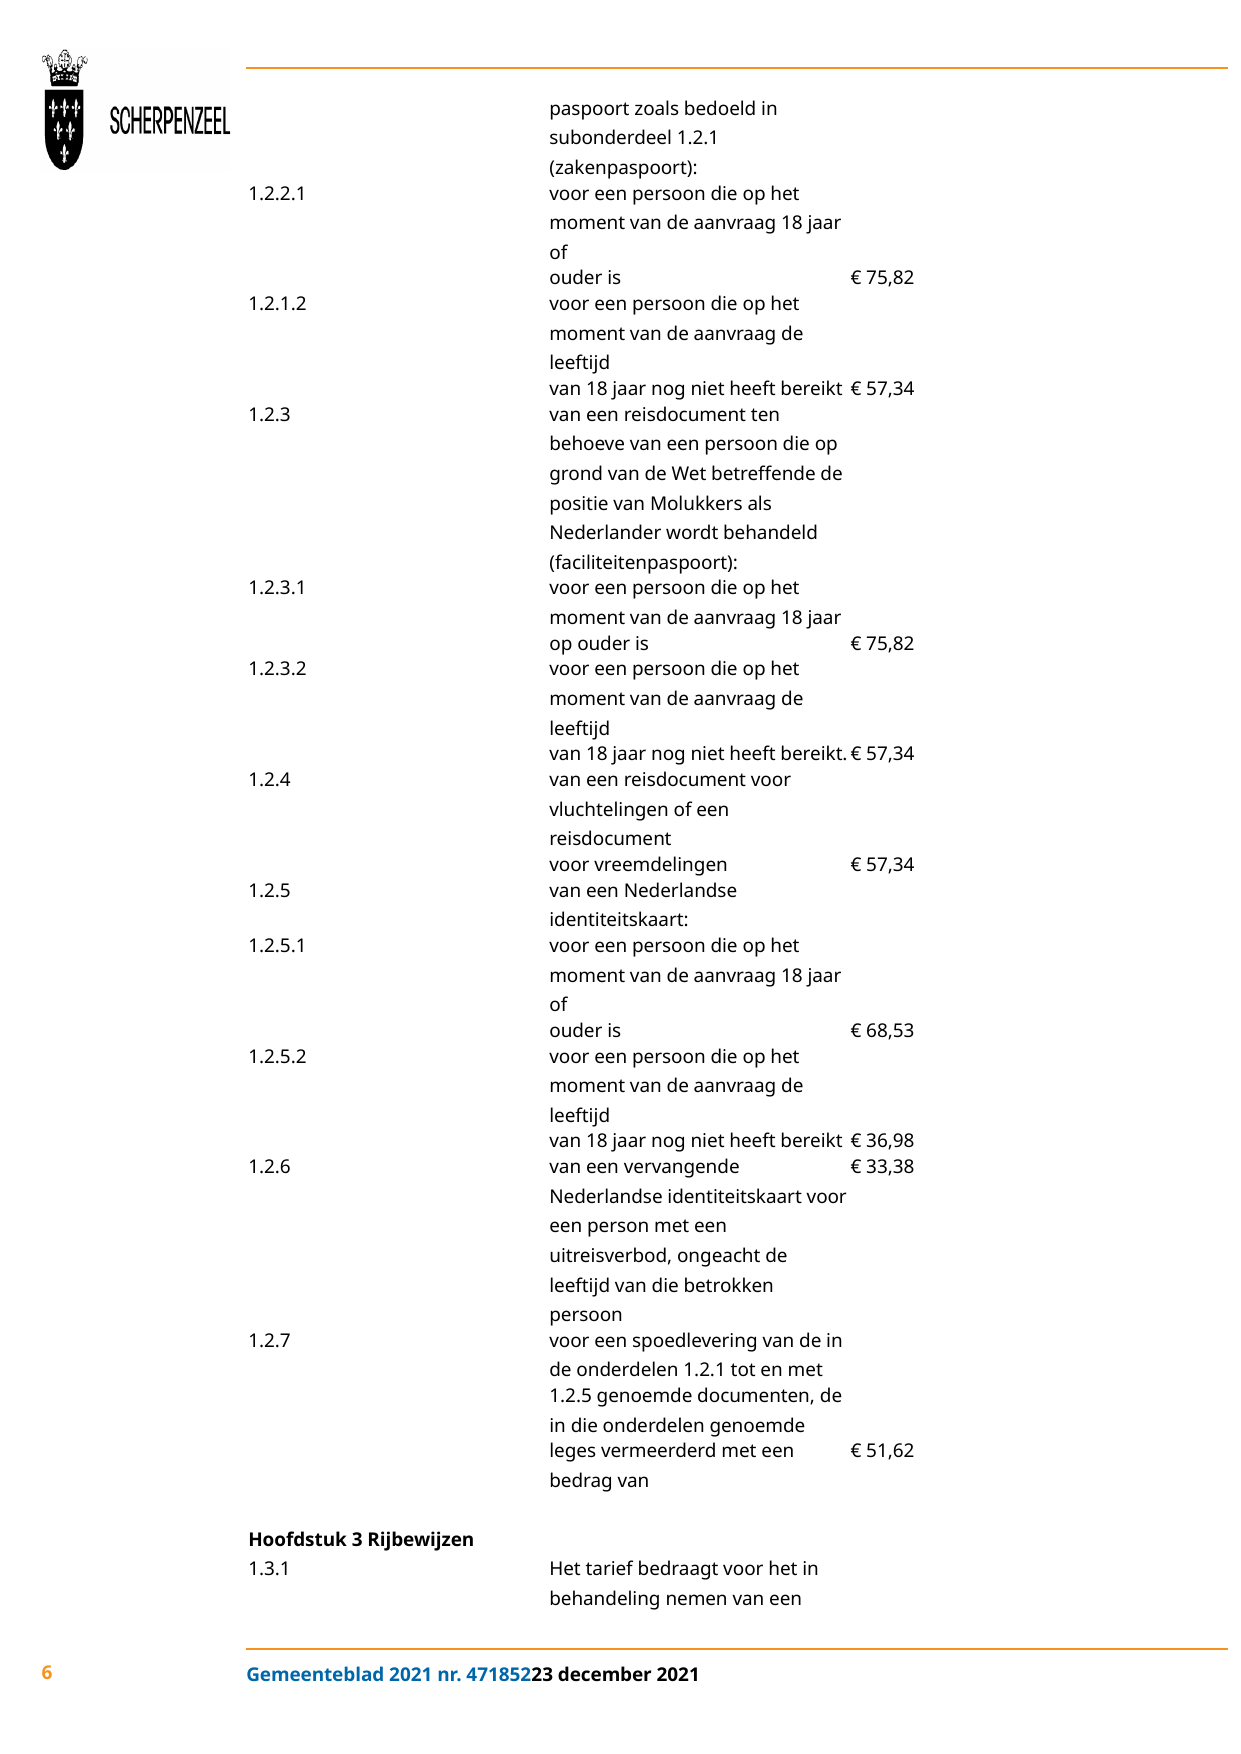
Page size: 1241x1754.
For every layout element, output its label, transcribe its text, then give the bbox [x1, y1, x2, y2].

table_cell € 51,62 [850, 1438, 1152, 1493]
table_cell 1.2.5.2 [248, 1043, 549, 1128]
table_cell [850, 575, 1152, 630]
table_cell € 57,34 [850, 375, 1152, 401]
table_cell voor een persoon die op het moment van de aanvraag 18 jaar of [549, 180, 850, 264]
table_header Het tarief bedraagt voor het in behandeling nemen van een [549, 1556, 850, 1611]
table_cell [850, 95, 1152, 180]
table_cell voor een persoon die op het moment van de aanvraag 18 jaar of [549, 932, 850, 1017]
table_cell 1.2.3.1 [248, 575, 549, 630]
table_cell [248, 95, 549, 180]
table_cell € 68,53 [850, 1017, 1152, 1043]
table_cell [850, 290, 1152, 375]
table_cell 1.2.3.2 [248, 656, 549, 741]
table_cell [850, 656, 1152, 741]
table_cell van een Nederlandse identiteitskaart: [549, 877, 850, 932]
table_cell 1.2.2.1 [248, 180, 549, 264]
table_cell 1.2.6 [248, 1154, 549, 1327]
table_cell 1.2.5 [248, 877, 549, 932]
table_cell 1.2.1.2 [248, 290, 549, 375]
table_cell [850, 932, 1152, 1017]
table_cell [248, 741, 549, 766]
table_cell [850, 1043, 1152, 1128]
table_cell voor een persoon die op het moment van de aanvraag de leeftijd [549, 656, 850, 741]
table_cell van 18 jaar nog niet heeft bereikt. [549, 741, 850, 766]
table_cell 1.2.3 [248, 401, 549, 574]
table_cell [850, 877, 1152, 932]
table_cell [850, 180, 1152, 264]
table_cell van een vervangende Nederlandse identiteitskaart voor een person met een uitreisverbod, ongeacht de leeftijd van die betrokken persoon [549, 1154, 850, 1327]
picture [41, 47, 231, 172]
table_cell voor een persoon die op het moment van de aanvraag de leeftijd [549, 290, 850, 375]
table_cell [850, 1327, 1152, 1382]
table_cell 1.2.4 [248, 766, 549, 851]
table_cell € 33,38 [850, 1154, 1152, 1327]
table_cell voor een spoedlevering van de in de onderdelen 1.2.1 tot en met [549, 1327, 850, 1382]
table_cell € 36,98 [850, 1128, 1152, 1153]
table_cell [850, 766, 1152, 851]
text Hoofdstuk 3 Rijbewijzen [248, 1526, 1152, 1552]
table_cell van 18 jaar nog niet heeft bereikt [549, 1128, 850, 1153]
table_cell [248, 1383, 549, 1438]
table_cell € 57,34 [850, 851, 1152, 877]
table_cell [248, 1017, 549, 1043]
table_cell € 75,82 [850, 630, 1152, 656]
table_cell voor een persoon die op het moment van de aanvraag de leeftijd [549, 1043, 850, 1128]
table_cell ouder is [549, 1017, 850, 1043]
table_cell [850, 1383, 1152, 1438]
table_cell voor vreemdelingen [549, 851, 850, 877]
table_cell 1.2.5 genoemde documenten, de in die onderdelen genoemde [549, 1383, 850, 1438]
table_cell [248, 375, 549, 401]
table_cell ouder is [549, 265, 850, 290]
table_cell paspoort zoals bedoeld in subonderdeel 1.2.1 (zakenpaspoort): [549, 95, 850, 180]
table_cell voor een persoon die op het moment van de aanvraag 18 jaar [549, 575, 850, 630]
table_cell [850, 401, 1152, 574]
table_cell [248, 1438, 549, 1493]
table_cell [248, 851, 549, 877]
table_cell 1.2.7 [248, 1327, 549, 1382]
table_header [850, 1556, 1152, 1611]
table_cell leges vermeerderd met een bedrag van [549, 1438, 850, 1493]
table_cell van 18 jaar nog niet heeft bereikt [549, 375, 850, 401]
table_cell [248, 1128, 549, 1153]
table_cell 1.2.5.1 [248, 932, 549, 1017]
table_cell [248, 630, 549, 656]
table_cell van een reisdocument voor vluchtelingen of een reisdocument [549, 766, 850, 851]
table_header 1.3.1 [248, 1556, 549, 1611]
table_cell van een reisdocument ten behoeve van een persoon die op grond van de Wet betreffende de positie van Molukkers als Nederlander wordt behandeld (faciliteitenpaspoort): [549, 401, 850, 574]
table_cell op ouder is [549, 630, 850, 656]
table_cell € 75,82 [850, 265, 1152, 290]
table_cell € 57,34 [850, 741, 1152, 766]
table_cell [248, 265, 549, 290]
